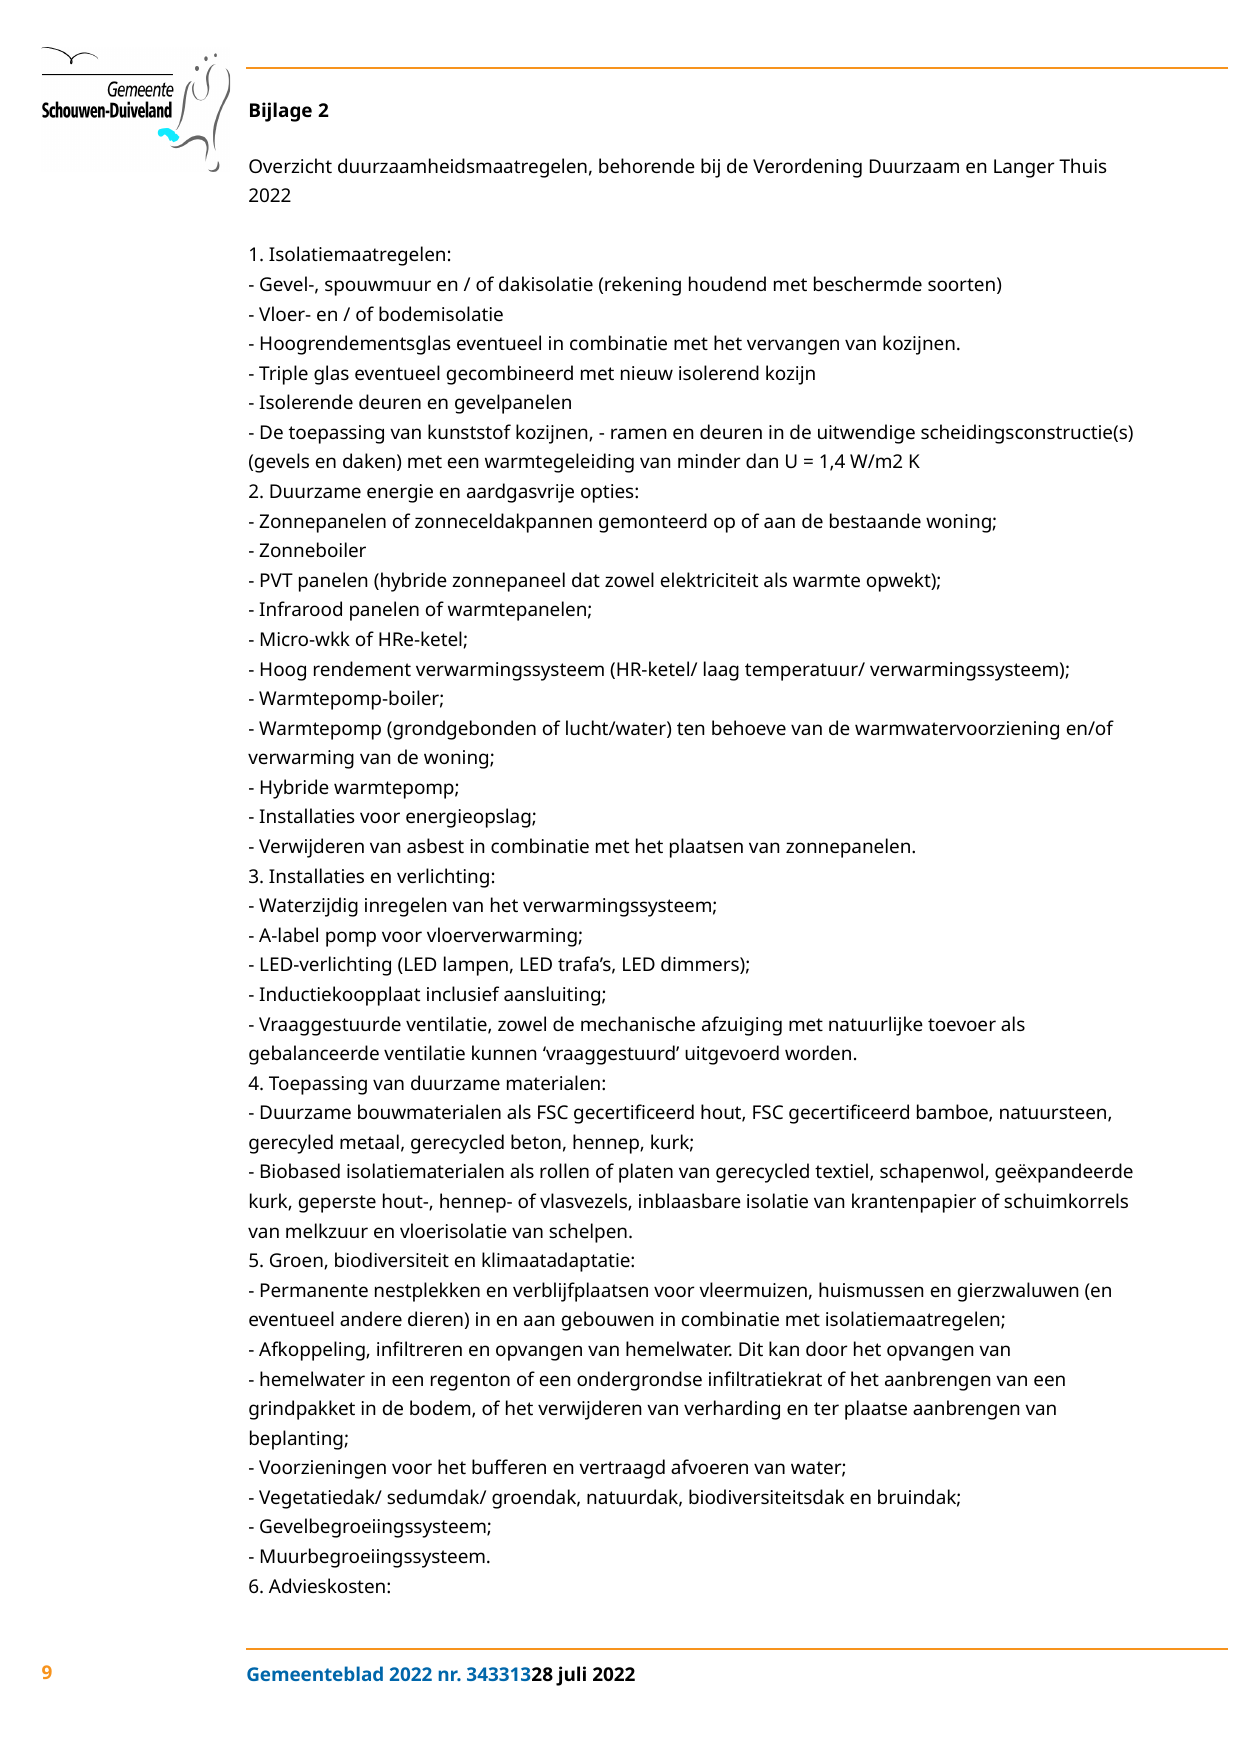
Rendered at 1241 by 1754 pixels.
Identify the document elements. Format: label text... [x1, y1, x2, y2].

text - Micro-wkk of HRe-ketel; [248, 626, 1152, 652]
text - Hybride warmtepomp; [248, 774, 1152, 800]
text - Zonnepanelen of zonneceldakpannen gemonteerd op of aan de bestaande woning; [248, 508, 1152, 534]
text - Voorzieningen voor het bufferen en vertraagd afvoeren van water; [248, 1454, 1152, 1480]
text - Hoog rendement verwarmingssysteem (HR-ketel/ laag temperatuur/ verwarmingssysteem); [248, 656, 1152, 682]
text - Inductiekoopplaat inclusief aansluiting; [248, 981, 1152, 1007]
text - LED-verlichting (LED lampen, LED trafa’s, LED dimmers); [248, 952, 1152, 977]
text - Muurbegroeiingssysteem. [248, 1543, 1152, 1569]
text - hemelwater in een regenton of een ondergrondse infiltratiekrat of het aanbrengen van een grindpakket in de bodem, of het verwijderen van verharding en ter plaatse aanbrengen van beplanting; [248, 1366, 1152, 1451]
text - Warmtepomp (grondgebonden of lucht/water) ten behoeve van de warmwatervoorziening en/of verwarming van de woning; [248, 715, 1152, 770]
text 1. Isolatiemaatregelen: [248, 242, 1152, 267]
text - PVT panelen (hybride zonnepaneel dat zowel elektriciteit als warmte opwekt); [248, 567, 1152, 593]
text - Waterzijdig inregelen van het verwarmingssysteem; [248, 892, 1152, 918]
text - Zonneboiler [248, 537, 1152, 563]
text - Vegetatiedak/ sedumdak/ groendak, natuurdak, biodiversiteitsdak en bruindak; [248, 1484, 1152, 1510]
text 6. Advieskosten: [248, 1573, 1152, 1599]
text - Warmtepomp-boiler; [248, 685, 1152, 711]
text - Infrarood panelen of warmtepanelen; [248, 597, 1152, 622]
picture [41, 47, 231, 172]
text - Afkoppeling, infiltreren en opvangen van hemelwater. Dit kan door het opvangen van [248, 1336, 1152, 1362]
text - Installaties voor energieopslag; [248, 804, 1152, 829]
text - A-label pomp voor vloerverwarming; [248, 922, 1152, 948]
text 4. Toepassing van duurzame materialen: [248, 1070, 1152, 1096]
text - De toepassing van kunststof kozijnen, - ramen en deuren in de uitwendige scheidingsconstructie(s) (gevels en daken) met een warmtegeleiding van minder dan U = 1,4 W/m2 K [248, 419, 1152, 474]
text - Gevelbegroeiingssysteem; [248, 1514, 1152, 1539]
text - Vloer- en / of bodemisolatie [248, 301, 1152, 327]
text - Permanente nestplekken en verblijfplaatsen voor vleermuizen, huismussen en gierzwaluwen (en eventueel andere dieren) in en aan gebouwen in combinatie met isolatiemaatregelen; [248, 1277, 1152, 1332]
text - Hoogrendementsglas eventueel in combinatie met het vervangen van kozijnen. [248, 330, 1152, 356]
text - Vraaggestuurde ventilatie, zowel de mechanische afzuiging met natuurlijke toevoer als gebalanceerde ventilatie kunnen ‘vraaggestuurd’ uitgevoerd worden. [248, 1011, 1152, 1066]
text Bijlage 2 [248, 95, 1152, 123]
text 2. Duurzame energie en aardgasvrije opties: [248, 478, 1152, 504]
text 5. Groen, biodiversiteit en klimaatadaptatie: [248, 1247, 1152, 1273]
text - Biobased isolatiematerialen als rollen of platen van gerecycled textiel, schapenwol, geëxpandeerde kurk, geperste hout-, hennep- of vlasvezels, inblaasbare isolatie van krantenpapier of schuimkorrels van melkzuur en vloerisolatie van schelpen. [248, 1159, 1152, 1244]
text 3. Installaties en verlichting: [248, 863, 1152, 889]
text - Gevel-, spouwmuur en / of dakisolatie (rekening houdend met beschermde soorten) [248, 271, 1152, 297]
text Overzicht duurzaamheidsmaatregelen, behorende bij de Verordening Duurzaam en Langer Thuis 2022 [248, 153, 1152, 208]
text - Triple glas eventueel gecombineerd met nieuw isolerend kozijn [248, 360, 1152, 386]
text - Duurzame bouwmaterialen als FSC gecertificeerd hout, FSC gecertificeerd bamboe, natuursteen, gerecyled metaal, gerecycled beton, hennep, kurk; [248, 1099, 1152, 1155]
text - Isolerende deuren en gevelpanelen [248, 389, 1152, 415]
text - Verwijderen van asbest in combinatie met het plaatsen van zonnepanelen. [248, 833, 1152, 859]
